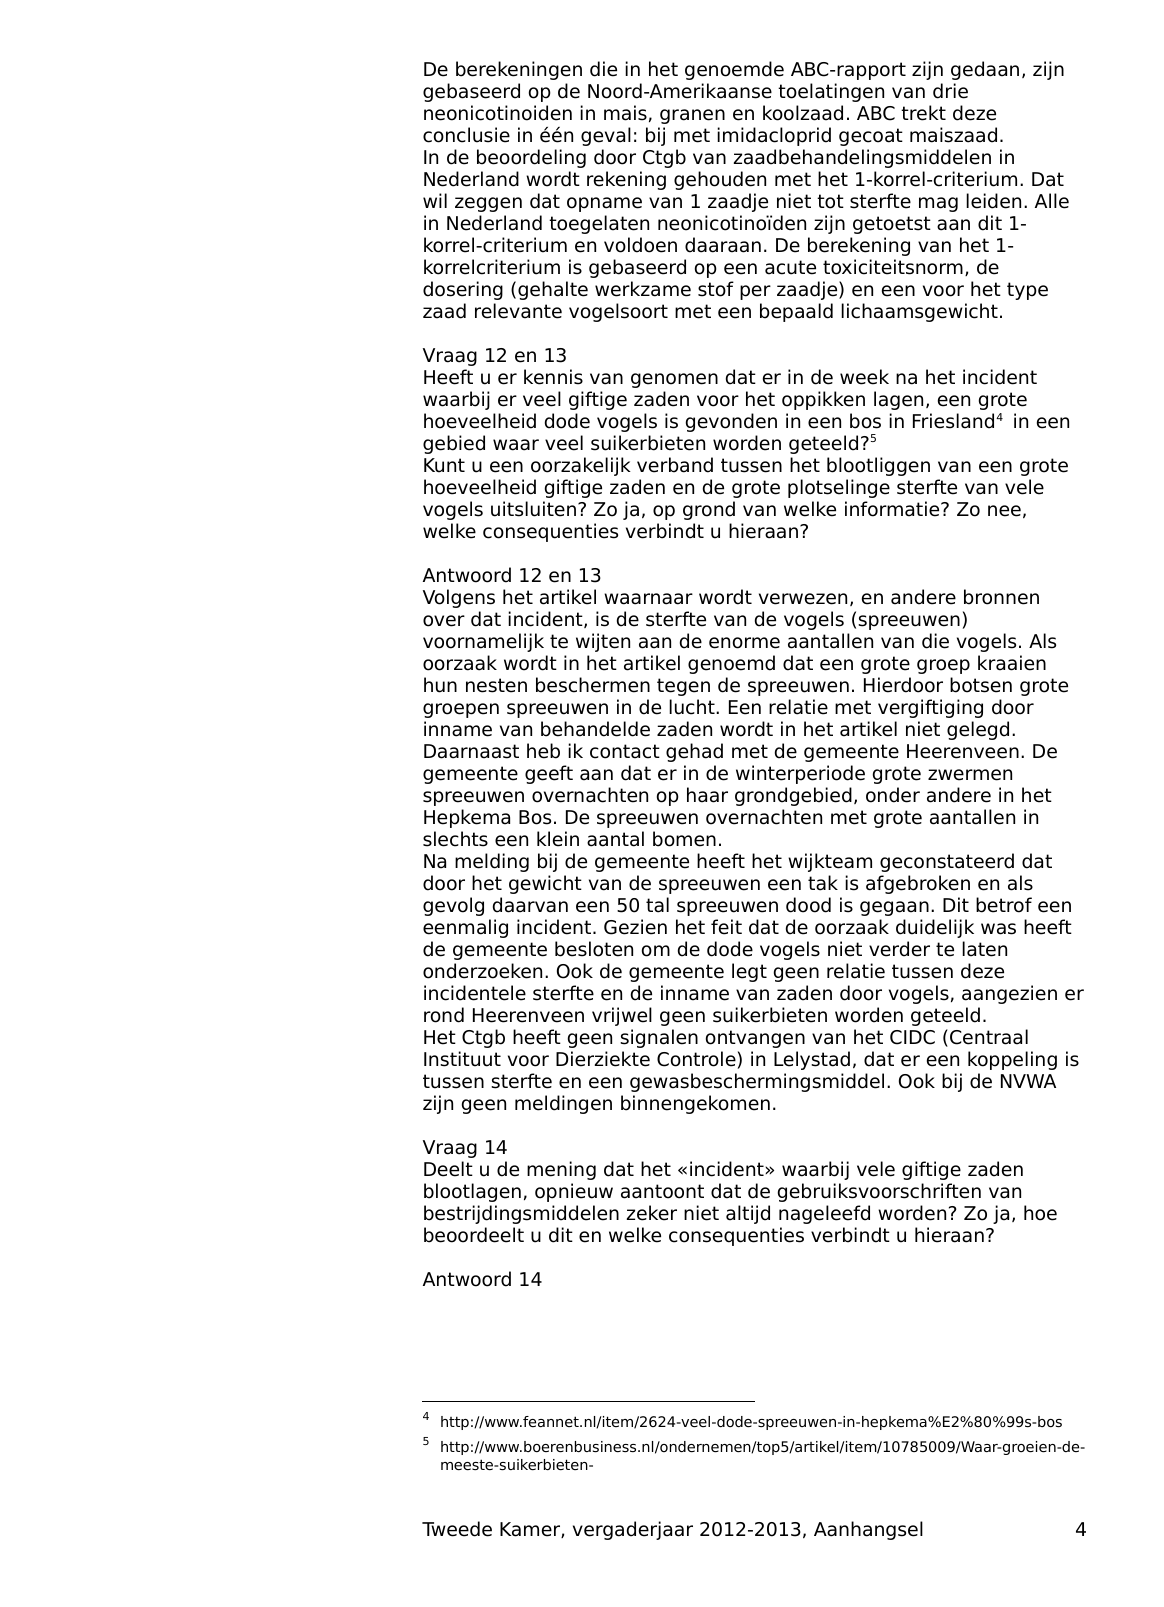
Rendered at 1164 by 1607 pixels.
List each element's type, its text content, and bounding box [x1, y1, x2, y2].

text Daarnaast heb ik contact gehad met de gemeente Heerenveen. De gemeente geeft aan dat er in de winterperiode grote zwermen spreeuwen overnachten op haar grondgebied, onder andere in het Hepkema Bos. De spreeuwen overnachten met grote aantallen in slechts een klein aantal bomen. [422, 741, 1087, 851]
text Antwoord 12 en 13 [422, 565, 1087, 587]
text In de beoordeling door Ctgb van zaadbehandelingsmiddelen in Nederland wordt rekening gehouden met het 1-korrel-criterium. Dat wil zeggen dat opname van 1 zaadje niet tot sterfte mag leiden. Alle in Nederland toegelaten neonicotinoïden zijn getoetst aan dit 1-korrel-criterium en voldoen daaraan. De berekening van het 1-korrelcriterium is gebaseerd op een acute toxiciteitsnorm, de dosering (gehalte werkzame stof per zaadje) en een voor het type zaad relevante vogelsoort met een bepaald lichaamsgewicht. [422, 147, 1087, 323]
text Vraag 12 en 13 [422, 345, 1087, 367]
text De berekeningen die in het genoemde ABC-rapport zijn gedaan, zijn gebaseerd op de Noord-Amerikaanse toelatingen van drie neonicotinoiden in mais, granen en koolzaad. ABC trekt deze conclusie in één geval: bij met imidacloprid gecoat maiszaad. [422, 59, 1087, 147]
text Heeft u er kennis van genomen dat er in de week na het incident waarbij er veel giftige zaden voor het oppikken lagen, een grote hoeveelheid dode vogels is gevonden in een bos in Friesland in een gebied waar veel suikerbieten worden geteeld? [422, 367, 1087, 455]
text http://www.boerenbusiness.nl/ondernemen/top5/artikel/item/10785009/Waar-groeien-de-meeste-suikerbieten- [422, 1435, 1087, 1474]
text Kunt u een oorzakelijk verband tussen het blootliggen van een grote hoeveelheid giftige zaden en de grote plotselinge sterfte van vele vogels uitsluiten? Zo ja, op grond van welke informatie? Zo nee, welke consequenties verbindt u hieraan? [422, 455, 1087, 543]
text http://www.feannet.nl/item/2624-veel-dode-spreeuwen-in-hepkema%E2%80%99s-bos [422, 1410, 1087, 1432]
text Vraag 14 [422, 1137, 1087, 1159]
text Deelt u de mening dat het «incident» waarbij vele giftige zaden blootlagen, opnieuw aantoont dat de gebruiksvoorschriften van bestrijdingsmiddelen zeker niet altijd nageleefd worden? Zo ja, hoe beoordeelt u dit en welke consequenties verbindt u hieraan? [422, 1159, 1087, 1247]
text Na melding bij de gemeente heeft het wijkteam geconstateerd dat door het gewicht van de spreeuwen een tak is afgebroken en als gevolg daarvan een 50 tal spreeuwen dood is gegaan. Dit betrof een eenmalig incident. Gezien het feit dat de oorzaak duidelijk was heeft de gemeente besloten om de dode vogels niet verder te laten onderzoeken. Ook de gemeente legt geen relatie tussen deze incidentele sterfte en de inname van zaden door vogels, aangezien er rond Heerenveen vrijwel geen suikerbieten worden geteeld. [422, 851, 1087, 1027]
text Volgens het artikel waarnaar wordt verwezen, en andere bronnen over dat incident, is de sterfte van de vogels (spreeuwen) voornamelijk te wijten aan de enorme aantallen van die vogels. Als oorzaak wordt in het artikel genoemd dat een grote groep kraaien hun nesten beschermen tegen de spreeuwen. Hierdoor botsen grote groepen spreeuwen in de lucht. Een relatie met vergiftiging door inname van behandelde zaden wordt in het artikel niet gelegd. [422, 587, 1087, 741]
text Antwoord 14 [422, 1269, 1087, 1291]
text Het Ctgb heeft geen signalen ontvangen van het CIDC (Centraal Instituut voor Dierziekte Controle) in Lelystad, dat er een koppeling is tussen sterfte en een gewasbeschermingsmiddel. Ook bij de NVWA zijn geen meldingen binnengekomen. [422, 1027, 1087, 1114]
